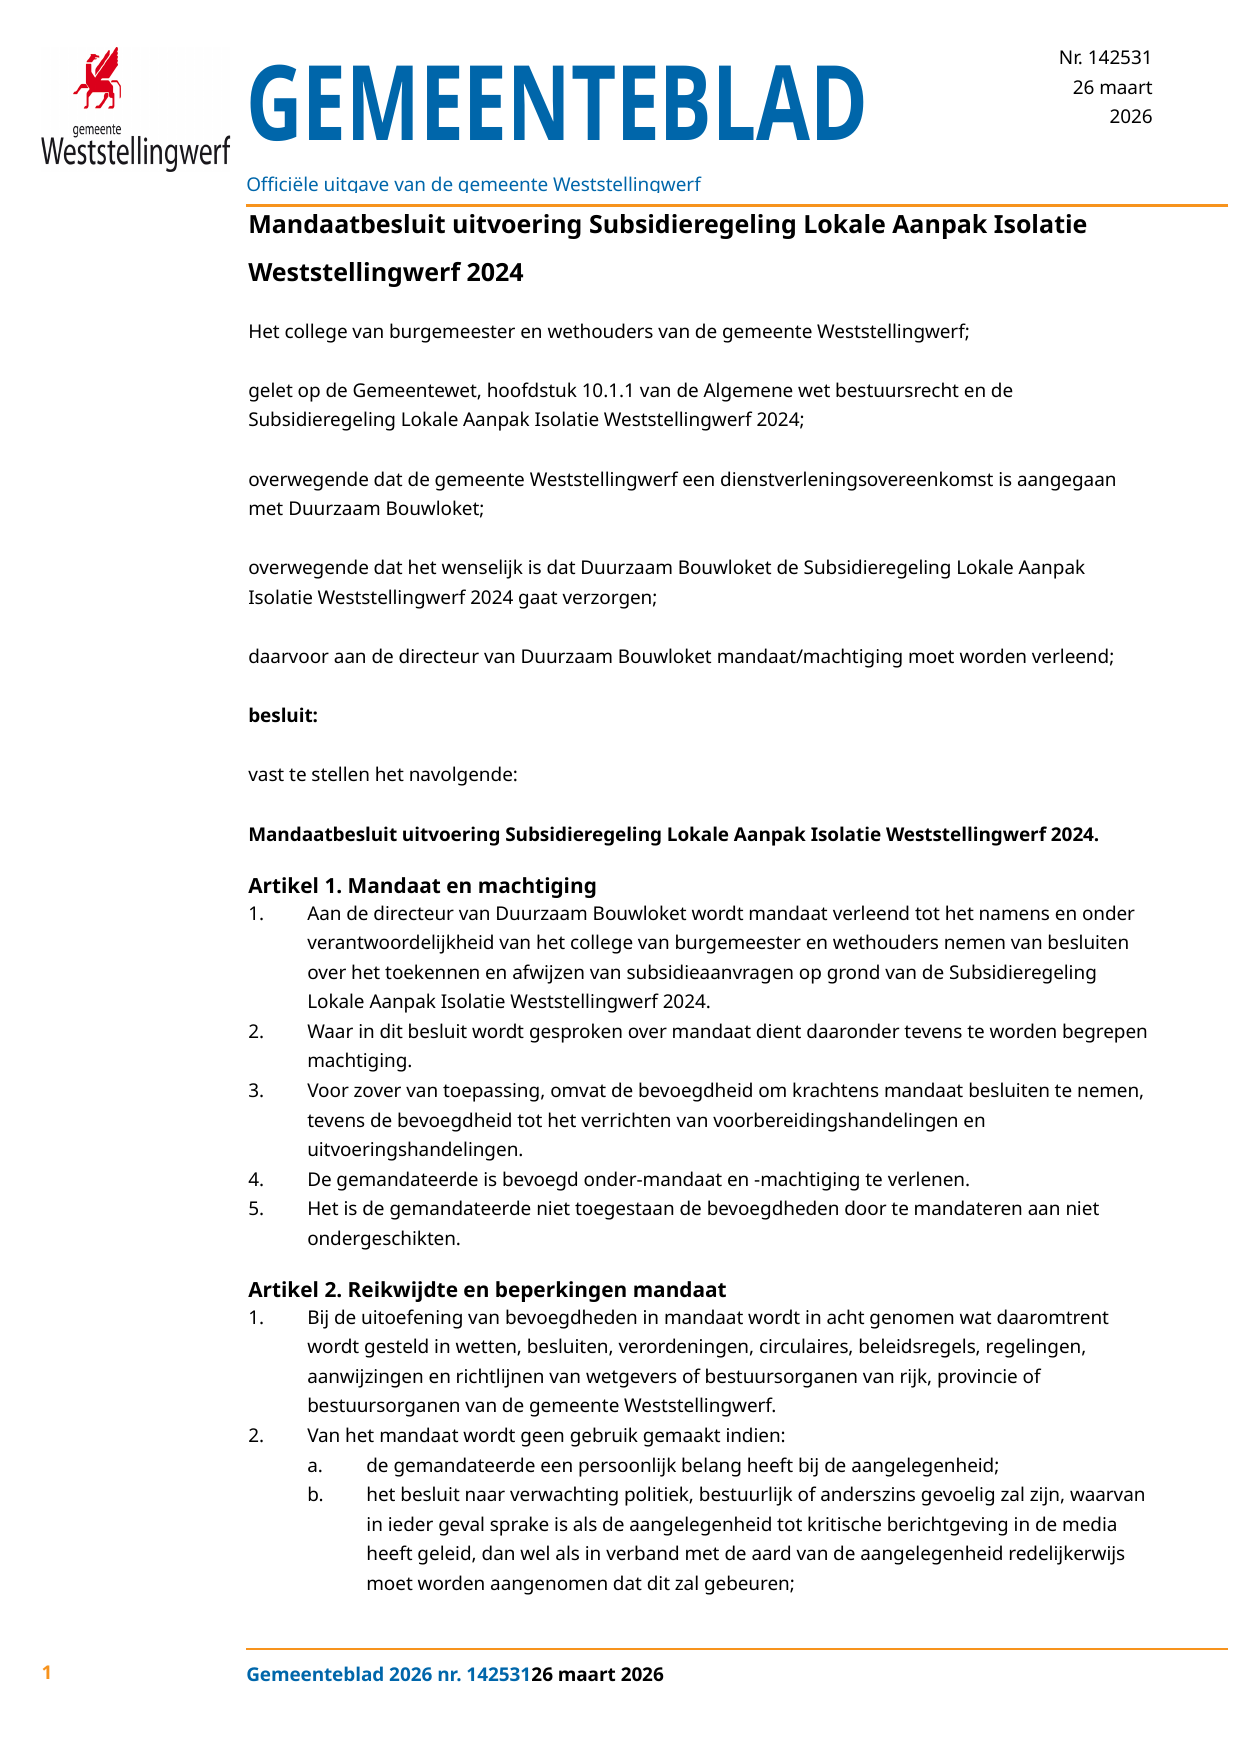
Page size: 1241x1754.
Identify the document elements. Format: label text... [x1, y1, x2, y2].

list Waar in dit besluit wordt gesproken over mandaat dient daaronder tevens te worden begrepen machtiging. [248, 1018, 1152, 1073]
list het besluit naar verwachting politiek, bestuurlijk of anderszins gevoelig zal zijn, waarvan in ieder geval sprake is als de aangelegenheid tot kritische berichtgeving in de media heeft geleid, dan wel als in verband met de aard van de aangelegenheid redelijkerwijs moet worden aangenomen dat dit zal gebeuren; [307, 1481, 1152, 1596]
text Mandaatbesluit uitvoering Subsidieregeling Lokale Aanpak Isolatie Weststellingwerf 2024. [248, 821, 1152, 847]
text overwegende dat het wenselijk is dat Duurzaam Bouwloket de Subsidieregeling Lokale Aanpak Isolatie Weststellingwerf 2024 gaat verzorgen; [248, 554, 1152, 610]
text vast te stellen het navolgende: [248, 762, 1152, 787]
list Het is de gemandateerde niet toegestaan de bevoegdheden door te mandateren aan niet ondergeschikten. [248, 1196, 1152, 1251]
list de gemandateerde een persoonlijk belang heeft bij de aangelegenheid; [307, 1452, 1152, 1478]
list Aan de directeur van Duurzaam Bouwloket wordt mandaat verleend tot het namens en onder verantwoordelijkheid van het college van burgemeester en wethouders nemen van besluiten over het toekennen en afwijzen van subsidieaanvragen op grond van de Subsidieregeling Lokale Aanpak Isolatie Weststellingwerf 2024. [248, 900, 1152, 1014]
text Mandaatbesluit uitvoering Subsidieregeling Lokale Aanpak Isolatie Weststellingwerf 2024 [248, 207, 1152, 288]
list Bij de uitoefening van bevoegdheden in mandaat wordt in acht genomen wat daaromtrent wordt gesteld in wetten, besluiten, verordeningen, circulaires, beleidsregels, regelingen, aanwijzingen en richtlijnen van wetgevers of bestuursorganen van rijk, provincie of bestuursorganen van de gemeente Weststellingwerf. [248, 1304, 1152, 1418]
text Artikel 2. Reikwijdte en beperkingen mandaat [248, 1276, 1152, 1304]
list Voor zover van toepassing, omvat de bevoegdheid om krachtens mandaat besluiten te nemen, tevens de bevoegdheid tot het verrichten van voorbereidingshandelingen en uitvoeringshandelingen. [248, 1077, 1152, 1162]
text daarvoor aan de directeur van Duurzaam Bouwloket mandaat/machtiging moet worden verleend; [248, 643, 1152, 669]
list Van het mandaat wordt geen gebruik gemaakt indien: [248, 1422, 1152, 1448]
text Het college van burgemeester en wethouders van de gemeente Weststellingwerf; [248, 318, 1152, 344]
text overwegende dat de gemeente Weststellingwerf een dienstverleningsovereenkomst is aangegaan met Duurzaam Bouwloket; [248, 466, 1152, 521]
text Artikel 1. Mandaat en machtiging [248, 871, 1152, 900]
picture [41, 47, 231, 172]
text besluit: [248, 702, 1152, 728]
list De gemandateerde is bevoegd onder-mandaat en -machtiging te verlenen. [248, 1166, 1152, 1192]
text gelet op de Gemeentewet, hoofdstuk 10.1.1 van de Algemene wet bestuursrecht en de Subsidieregeling Lokale Aanpak Isolatie Weststellingwerf 2024; [248, 377, 1152, 432]
